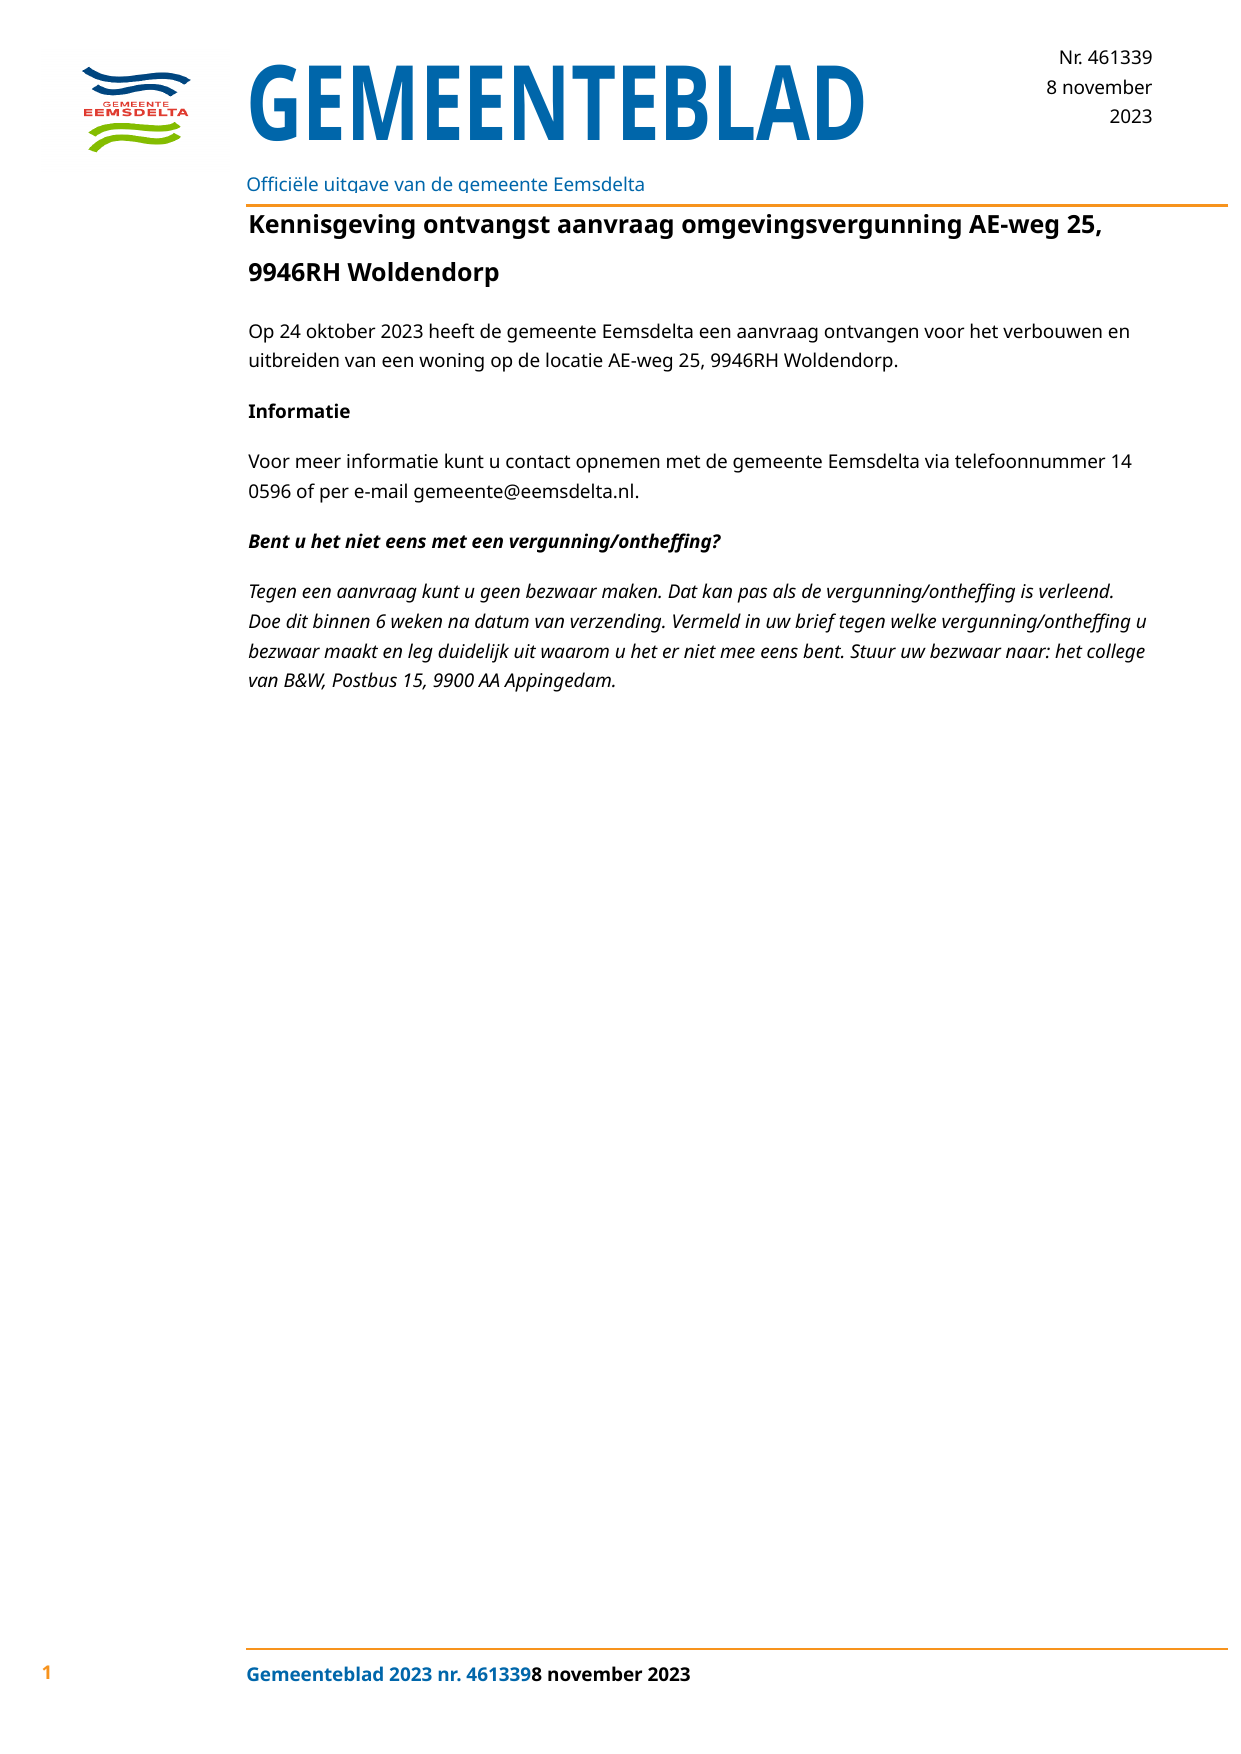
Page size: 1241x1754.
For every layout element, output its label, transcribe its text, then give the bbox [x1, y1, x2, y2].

text Kennisgeving ontvangst aanvraag omgevingsvergunning AE-weg 25, 9946RH Woldendorp [248, 207, 1152, 288]
picture [41, 47, 231, 172]
text Informatie [248, 398, 1152, 424]
text Bent u het niet eens met een vergunning/ontheffing? [248, 528, 1152, 554]
text Tegen een aanvraag kunt u geen bezwaar maken. Dat kan pas als de vergunning/ontheffing is verleend. Doe dit binnen 6 weken na datum van verzending. Vermeld in uw brief tegen welke vergunning/ontheffing u bezwaar maakt en leg duidelijk uit waarom u het er niet mee eens bent. Stuur uw bezwaar naar: het college van B&W, Postbus 15, 9900 AA Appingedam. [248, 579, 1152, 693]
text Op 24 oktober 2023 heeft de gemeente Eemsdelta een aanvraag ontvangen voor het verbouwen en uitbreiden van een woning op de locatie AE-weg 25, 9946RH Woldendorp. [248, 318, 1152, 373]
text Voor meer informatie kunt u contact opnemen met de gemeente Eemsdelta via telefoonnummer 14 0596 of per e-mail gemeente@eemsdelta.nl. [248, 448, 1152, 504]
